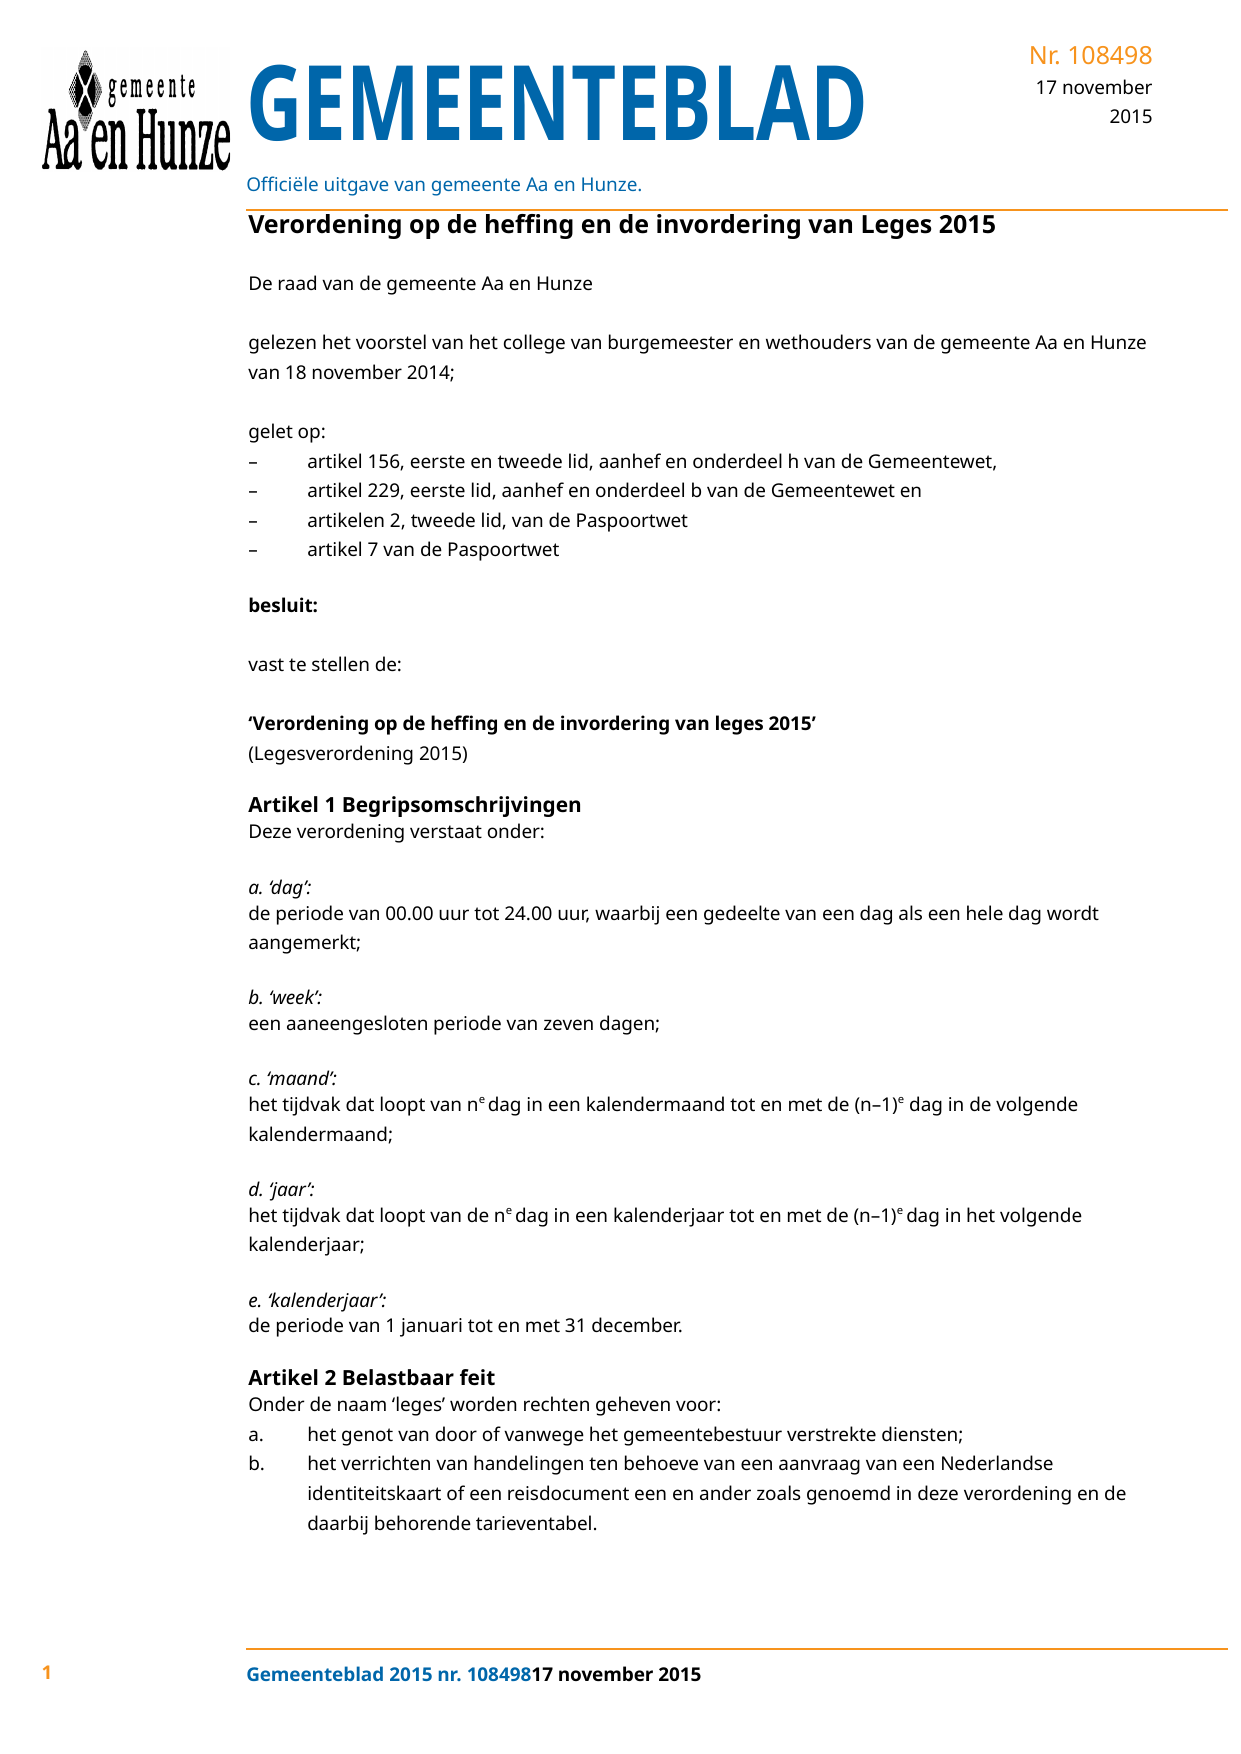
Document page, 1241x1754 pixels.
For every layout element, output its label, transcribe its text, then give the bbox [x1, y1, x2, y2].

text Deze verordening verstaat onder: [248, 819, 1152, 844]
text Artikel 1 Begripsomschrijvingen [248, 790, 1152, 819]
list artikel 229, eerste lid, aanhef en onderdeel b van de Gemeentewet en [248, 477, 1152, 503]
list artikel 156, eerste en tweede lid, aanhef en onderdeel h van de Gemeentewet, [248, 448, 1152, 473]
text de periode van 00.00 uur tot 24.00 uur, waarbij een gedeelte van een dag als een hele dag wordt aangemerkt; [248, 900, 1152, 955]
text Verordening op de heffing en de invordering van Leges 2015 [248, 211, 1152, 241]
text het tijdvak dat loopt van ne dag in een kalendermaand tot en met de (n–1)e dag in de volgende kalendermaand; [248, 1091, 1152, 1147]
text Artikel 2 Belastbaar feit [248, 1363, 1152, 1391]
text gelet op: [248, 418, 1152, 444]
text c. ‘maand’: [248, 1066, 1152, 1091]
text d. ‘jaar’: [248, 1176, 1152, 1202]
text a. ‘dag’: [248, 874, 1152, 900]
list het genot van door of vanwege het gemeentebestuur verstrekte diensten; [248, 1421, 1152, 1447]
text (Legesverordening 2015) [248, 740, 1152, 766]
text besluit: [248, 592, 1152, 618]
list artikel 7 van de Paspoortwet [248, 537, 1152, 562]
list het verrichten van handelingen ten behoeve van een aanvraag van een Nederlandse identiteitskaart of een reisdocument een en ander zoals genoemd in deze verordening en de daarbij behorende tarieventabel. [248, 1451, 1152, 1536]
list artikelen 2, tweede lid, van de Paspoortwet [248, 507, 1152, 533]
text gelezen het voorstel van het college van burgemeester en wethouders van de gemeente Aa en Hunze van 18 november 2014; [248, 329, 1152, 385]
text het tijdvak dat loopt van de ne dag in een kalenderjaar tot en met de (n–1)e dag in het volgende kalenderjaar; [248, 1202, 1152, 1257]
text een aaneengesloten periode van zeven dagen; [248, 1010, 1152, 1036]
text ‘Verordening op de heffing en de invordering van leges 2015’ [248, 710, 1152, 736]
text De raad van de gemeente Aa en Hunze [248, 270, 1152, 296]
text de periode van 1 januari tot en met 31 december. [248, 1313, 1152, 1338]
text Onder de naam ‘leges’ worden rechten geheven voor: [248, 1391, 1152, 1417]
text b. ‘week’: [248, 984, 1152, 1010]
picture [41, 47, 231, 172]
text vast te stellen de: [248, 651, 1152, 677]
text e. ‘kalenderjaar’: [248, 1287, 1152, 1313]
